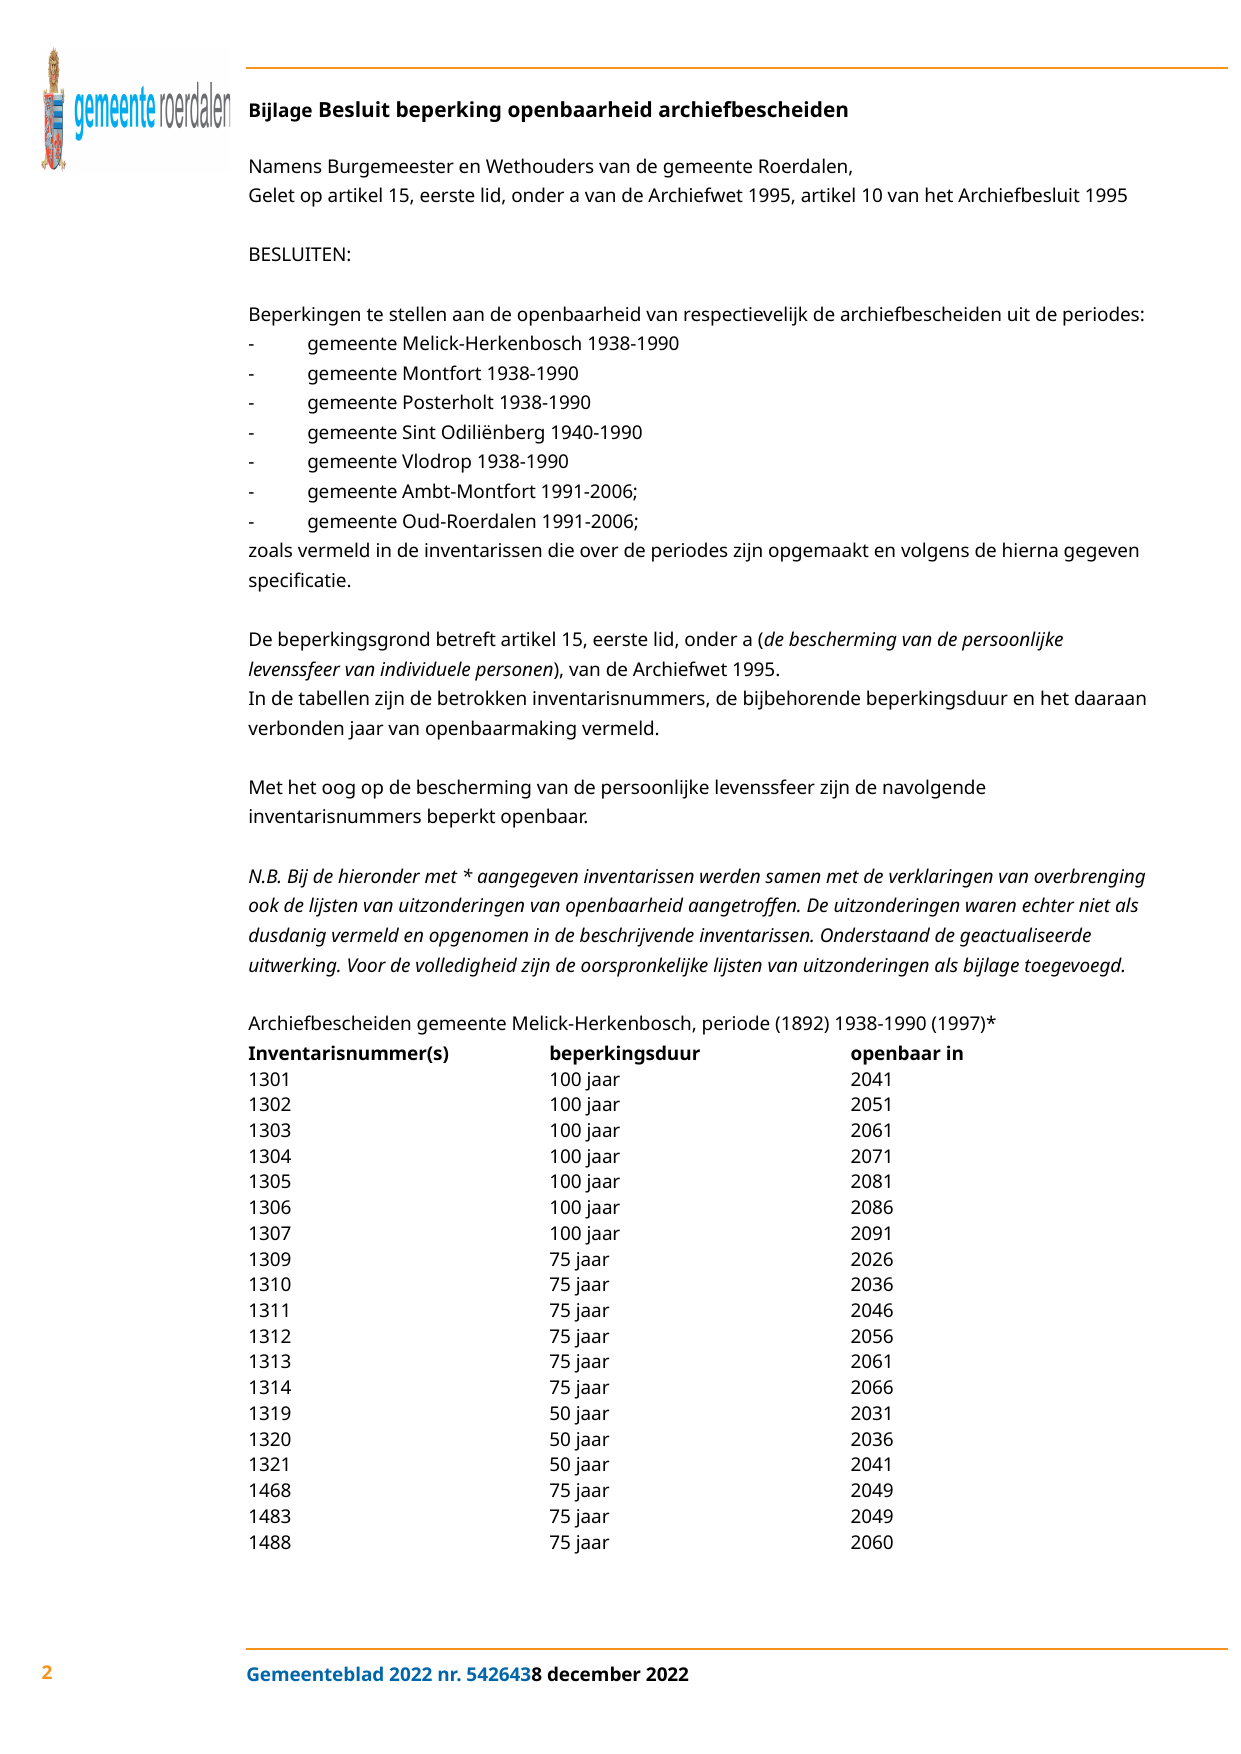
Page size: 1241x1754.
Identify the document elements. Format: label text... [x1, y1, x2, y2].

table_cell 1321 [248, 1452, 549, 1477]
table_cell 75 jaar [549, 1375, 850, 1400]
table_cell 2031 [850, 1400, 1152, 1426]
table_header beperkingsduur [549, 1040, 850, 1066]
table_cell 75 jaar [549, 1323, 850, 1349]
table_cell [248, 1555, 549, 1580]
list gemeente Posterholt 1938-1990 [248, 389, 1152, 415]
table_cell [549, 1555, 850, 1580]
table_cell 100 jaar [549, 1091, 850, 1117]
table_cell 50 jaar [549, 1426, 850, 1452]
text In de tabellen zijn de betrokken inventarisnummers, de bijbehorende beperkingsduur en het daaraan verbonden jaar van openbaarmaking vermeld. [248, 685, 1152, 741]
table_cell 1313 [248, 1349, 549, 1374]
table_cell 1311 [248, 1297, 549, 1323]
text zoals vermeld in de inventarissen die over de periodes zijn opgemaakt en volgens de hierna gegeven specificatie. [248, 537, 1152, 593]
table_cell 2091 [850, 1220, 1152, 1246]
table_cell 1310 [248, 1272, 549, 1297]
table_cell 50 jaar [549, 1400, 850, 1426]
table_cell 100 jaar [549, 1143, 850, 1169]
table_cell 75 jaar [549, 1478, 850, 1503]
table_cell 1319 [248, 1400, 549, 1426]
table_cell 1320 [248, 1426, 549, 1452]
table_cell 75 jaar [549, 1503, 850, 1529]
table_header Inventarisnummer(s) [248, 1040, 549, 1066]
list gemeente Vlodrop 1938-1990 [248, 449, 1152, 474]
table_cell 2036 [850, 1272, 1152, 1297]
table_cell 75 jaar [549, 1272, 850, 1297]
table_cell 50 jaar [549, 1452, 850, 1477]
table_cell 1468 [248, 1478, 549, 1503]
table_cell 2061 [850, 1349, 1152, 1374]
text Beperkingen te stellen aan de openbaarheid van respectievelijk de archiefbescheiden uit de periodes: [248, 301, 1152, 327]
text BESLUITEN: [248, 242, 1152, 267]
text Namens Burgemeester en Wethouders van de gemeente Roerdalen, [248, 153, 1152, 179]
table_cell 75 jaar [549, 1297, 850, 1323]
table_cell [850, 1555, 1152, 1580]
table_cell 1302 [248, 1091, 549, 1117]
table_cell 2060 [850, 1529, 1152, 1554]
table_cell 75 jaar [549, 1349, 850, 1374]
table_cell 2066 [850, 1375, 1152, 1400]
table_cell 75 jaar [549, 1529, 850, 1554]
picture [41, 47, 231, 172]
table_cell 2041 [850, 1066, 1152, 1091]
table_cell 100 jaar [549, 1117, 850, 1143]
table_cell 75 jaar [549, 1246, 850, 1272]
table_cell 2081 [850, 1169, 1152, 1194]
table_cell 2086 [850, 1194, 1152, 1220]
text De beperkingsgrond betreft artikel 15, eerste lid, onder a (de bescherming van de persoonlijke levenssfeer van individuele personen), van de Archiefwet 1995. [248, 626, 1152, 682]
table_cell 2051 [850, 1091, 1152, 1117]
table_header openbaar in [850, 1040, 1152, 1066]
table_cell 2041 [850, 1452, 1152, 1477]
table_cell 1305 [248, 1169, 549, 1194]
list gemeente Melick-Herkenbosch 1938-1990 [248, 330, 1152, 356]
text Bijlage Besluit beperking openbaarheid archiefbescheiden [248, 95, 1152, 123]
table_cell 1306 [248, 1194, 549, 1220]
text Archiefbescheiden gemeente Melick-Herkenbosch, periode (1892) 1938-1990 (1997)* [248, 1010, 1152, 1036]
table_cell 2046 [850, 1297, 1152, 1323]
table_cell 1303 [248, 1117, 549, 1143]
table_header N.B. Bij de hieronder met * aangegeven inventarissen werden samen met de verklaringen van overbrenging ook de lijsten van uitzonderingen van openbaarheid aangetroffen. De uitzonderingen waren echter niet als dusdanig vermeld en opgenomen in de beschrijvende inventarissen. Onderstaand de geactualiseerde uitwerking. Voor de volledigheid zijn de oorspronkelijke lijsten van uitzonderingen als bijlage toegevoegd. [248, 863, 1152, 977]
table_cell 2056 [850, 1323, 1152, 1349]
table_cell 2071 [850, 1143, 1152, 1169]
table_cell 100 jaar [549, 1194, 850, 1220]
list gemeente Ambt-Montfort 1991-2006; [248, 478, 1152, 504]
table_cell 100 jaar [549, 1220, 850, 1246]
table_cell 1488 [248, 1529, 549, 1554]
text Met het oog op de bescherming van de persoonlijke levenssfeer zijn de navolgende inventarisnummers beperkt openbaar. [248, 774, 1152, 829]
table_cell 1304 [248, 1143, 549, 1169]
list gemeente Montfort 1938-1990 [248, 360, 1152, 386]
table_cell 1309 [248, 1246, 549, 1272]
table_cell 2049 [850, 1478, 1152, 1503]
table_cell 100 jaar [549, 1169, 850, 1194]
table_cell 1483 [248, 1503, 549, 1529]
table_cell 1312 [248, 1323, 549, 1349]
table_cell 100 jaar [549, 1066, 850, 1091]
table_cell 1301 [248, 1066, 549, 1091]
table_cell 1307 [248, 1220, 549, 1246]
list gemeente Oud-Roerdalen 1991-2006; [248, 508, 1152, 534]
table_cell 2049 [850, 1503, 1152, 1529]
table_cell 2061 [850, 1117, 1152, 1143]
table_cell 2026 [850, 1246, 1152, 1272]
table_cell 1314 [248, 1375, 549, 1400]
table_cell 2036 [850, 1426, 1152, 1452]
text Gelet op artikel 15, eerste lid, onder a van de Archiefwet 1995, artikel 10 van het Archiefbesluit 1995 [248, 182, 1152, 208]
list gemeente Sint Odiliënberg 1940-1990 [248, 419, 1152, 445]
